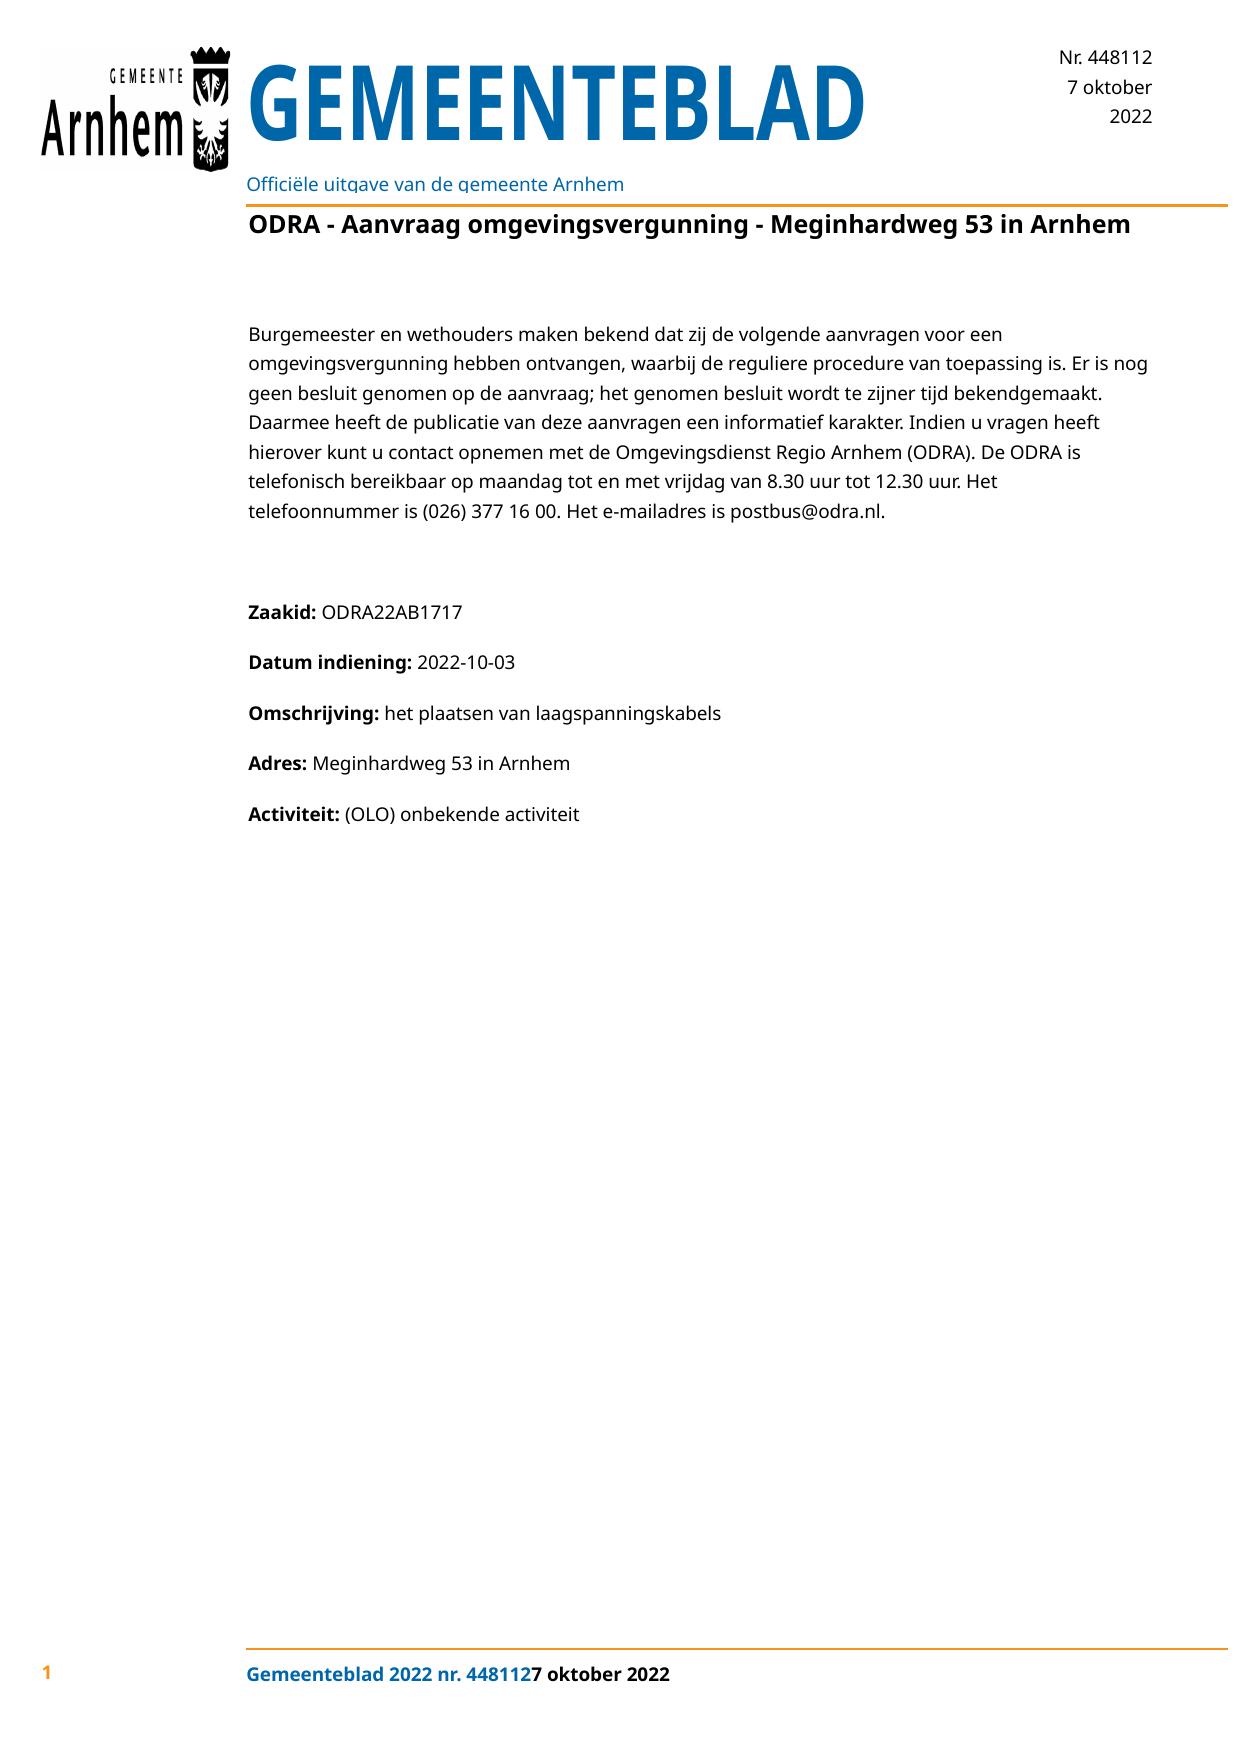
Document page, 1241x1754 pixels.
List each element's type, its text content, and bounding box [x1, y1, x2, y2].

text Zaakid: ODRA22AB1717 [248, 599, 1152, 625]
text ODRA - Aanvraag omgevingsvergunning - Meginhardweg 53 in Arnhem [248, 207, 1152, 241]
text Adres: Meginhardweg 53 in Arnhem [248, 750, 1152, 776]
picture [41, 47, 231, 172]
text Activiteit: (OLO) onbekende activiteit [248, 801, 1152, 826]
text Omschrijving: het plaatsen van laagspanningskabels [248, 700, 1152, 726]
text Burgemeester en wethouders maken bekend dat zij de volgende aanvragen voor een omgevingsvergunning hebben ontvangen, waarbij de reguliere procedure van toepassing is. Er is nog geen besluit genomen op de aanvraag; het genomen besluit wordt te zijner tijd bekendgemaakt. Daarmee heeft de publicatie van deze aanvragen een informatief karakter. Indien u vragen heeft hierover kunt u contact opnemen met de Omgevingsdienst Regio Arnhem (ODRA). De ODRA is telefonisch bereikbaar op maandag tot en met vrijdag van 8.30 uur tot 12.30 uur. Het telefoonnummer is (026) 377 16 00. Het e-mailadres is postbus@odra.nl. [248, 321, 1152, 524]
text Datum indiening: 2022-10-03 [248, 649, 1152, 675]
